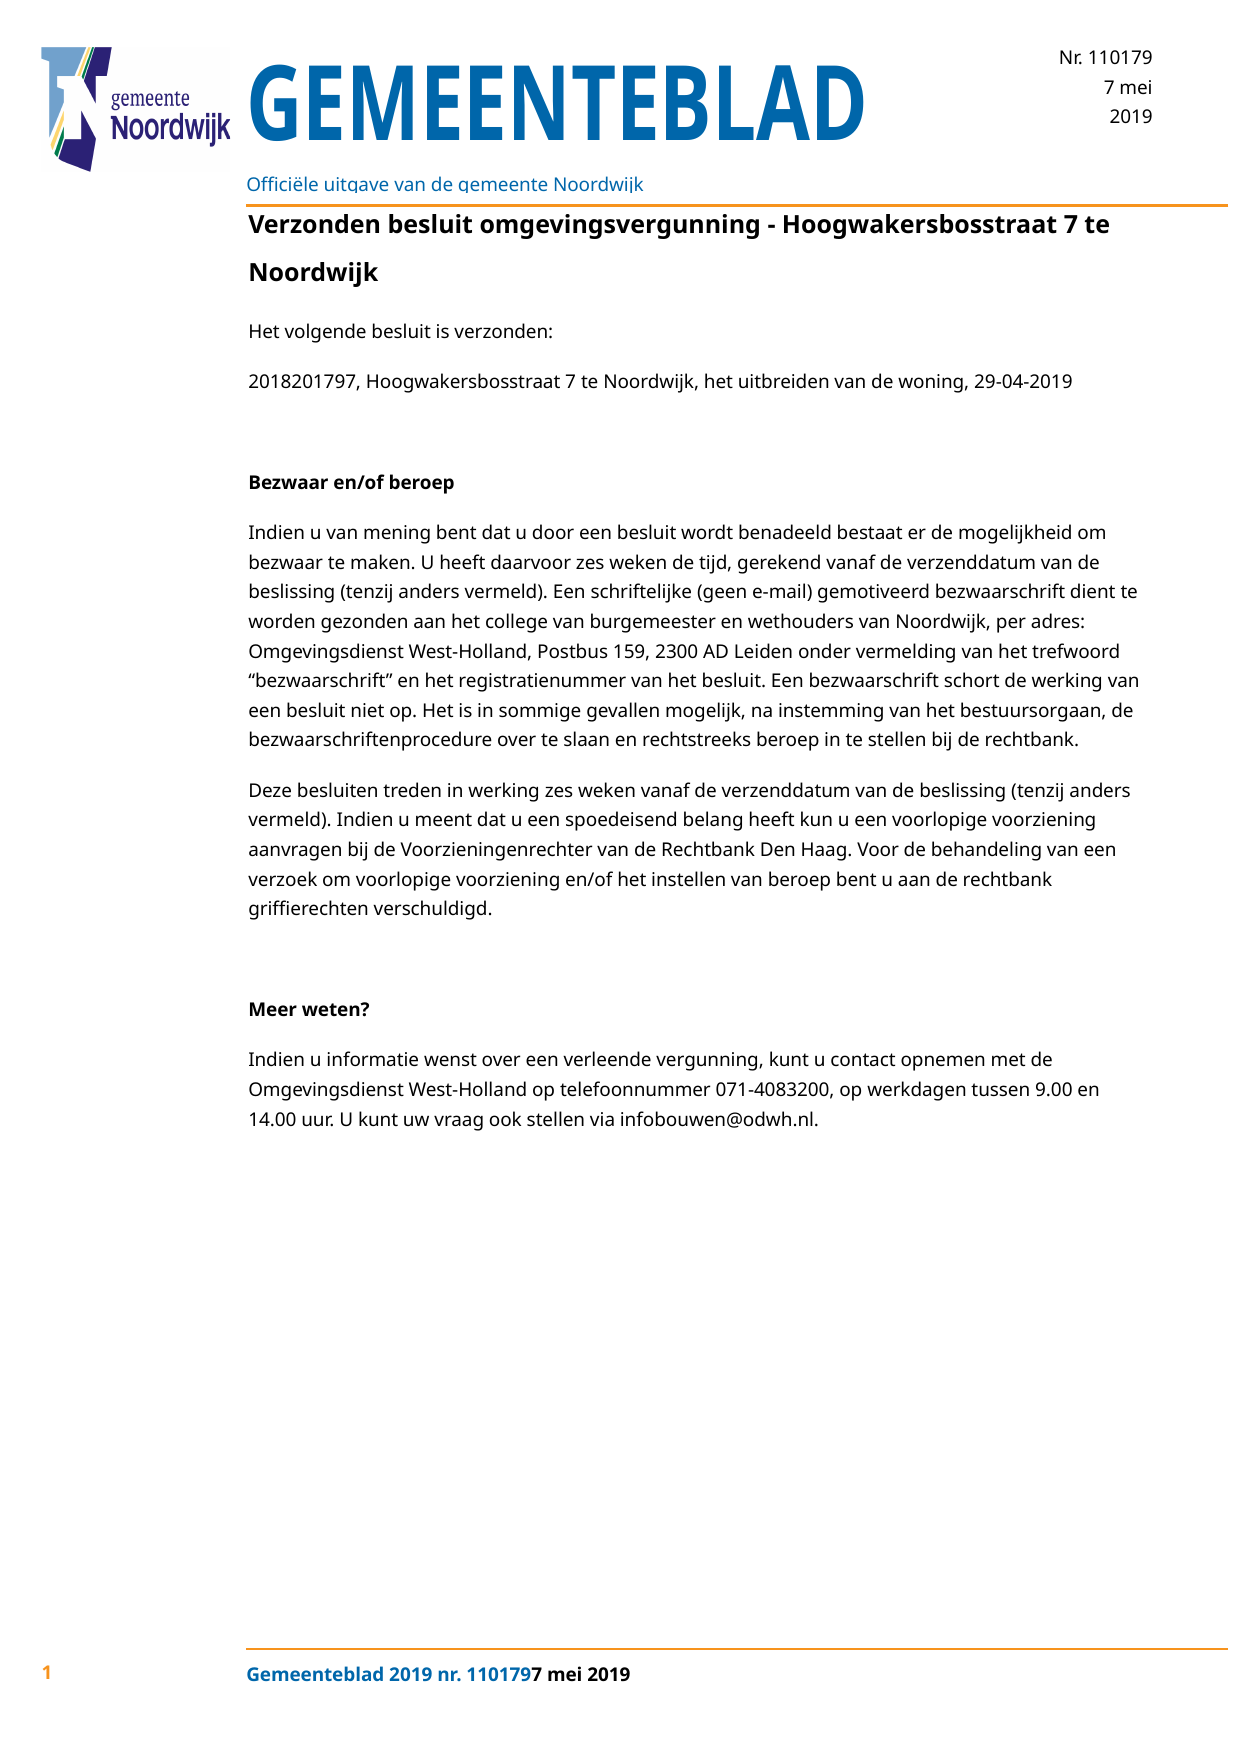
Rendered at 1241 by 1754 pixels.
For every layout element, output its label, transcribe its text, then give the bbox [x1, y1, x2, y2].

text 2018201797, Hoogwakersbosstraat 7 te Noordwijk, het uitbreiden van de woning, 29-04-2019 [248, 368, 1152, 394]
text Verzonden besluit omgevingsvergunning - Hoogwakersbosstraat 7 te Noordwijk [248, 207, 1152, 288]
text Het volgende besluit is verzonden: [248, 318, 1152, 344]
text Meer weten? [248, 996, 1152, 1022]
text Indien u van mening bent dat u door een besluit wordt benadeeld bestaat er de mogelijkheid om bezwaar te maken. U heeft daarvoor zes weken de tijd, gerekend vanaf de verzenddatum van de beslissing (tenzij anders vermeld). Een schriftelijke (geen e-mail) gemotiveerd bezwaarschrift dient te worden gezonden aan het college van burgemeester en wethouders van Noordwijk, per adres: Omgevingsdienst West-Holland, Postbus 159, 2300 AD Leiden onder vermelding van het trefwoord “bezwaarschrift” en het registratienummer van het besluit. Een bezwaarschrift schort de werking van een besluit niet op. Het is in sommige gevallen mogelijk, na instemming van het bestuursorgaan, de bezwaarschriftenprocedure over te slaan en rechtstreeks beroep in te stellen bij de rechtbank. [248, 519, 1152, 752]
picture [41, 47, 231, 172]
text Bezwaar en/of beroep [248, 469, 1152, 495]
text Deze besluiten treden in werking zes weken vanaf de verzenddatum van de beslissing (tenzij anders vermeld). Indien u meent dat u een spoedeisend belang heeft kun u een voorlopige voorziening aanvragen bij de Voorzieningenrechter van de Rechtbank Den Haag. Voor de behandeling van een verzoek om voorlopige voorziening en/of het instellen van beroep bent u aan de rechtbank griffierechten verschuldigd. [248, 777, 1152, 921]
text Indien u informatie wenst over een verleende vergunning, kunt u contact opnemen met de Omgevingsdienst West-Holland op telefoonnummer 071-4083200, op werkdagen tussen 9.00 en 14.00 uur. U kunt uw vraag ook stellen via infobouwen@odwh.nl. [248, 1047, 1152, 1132]
